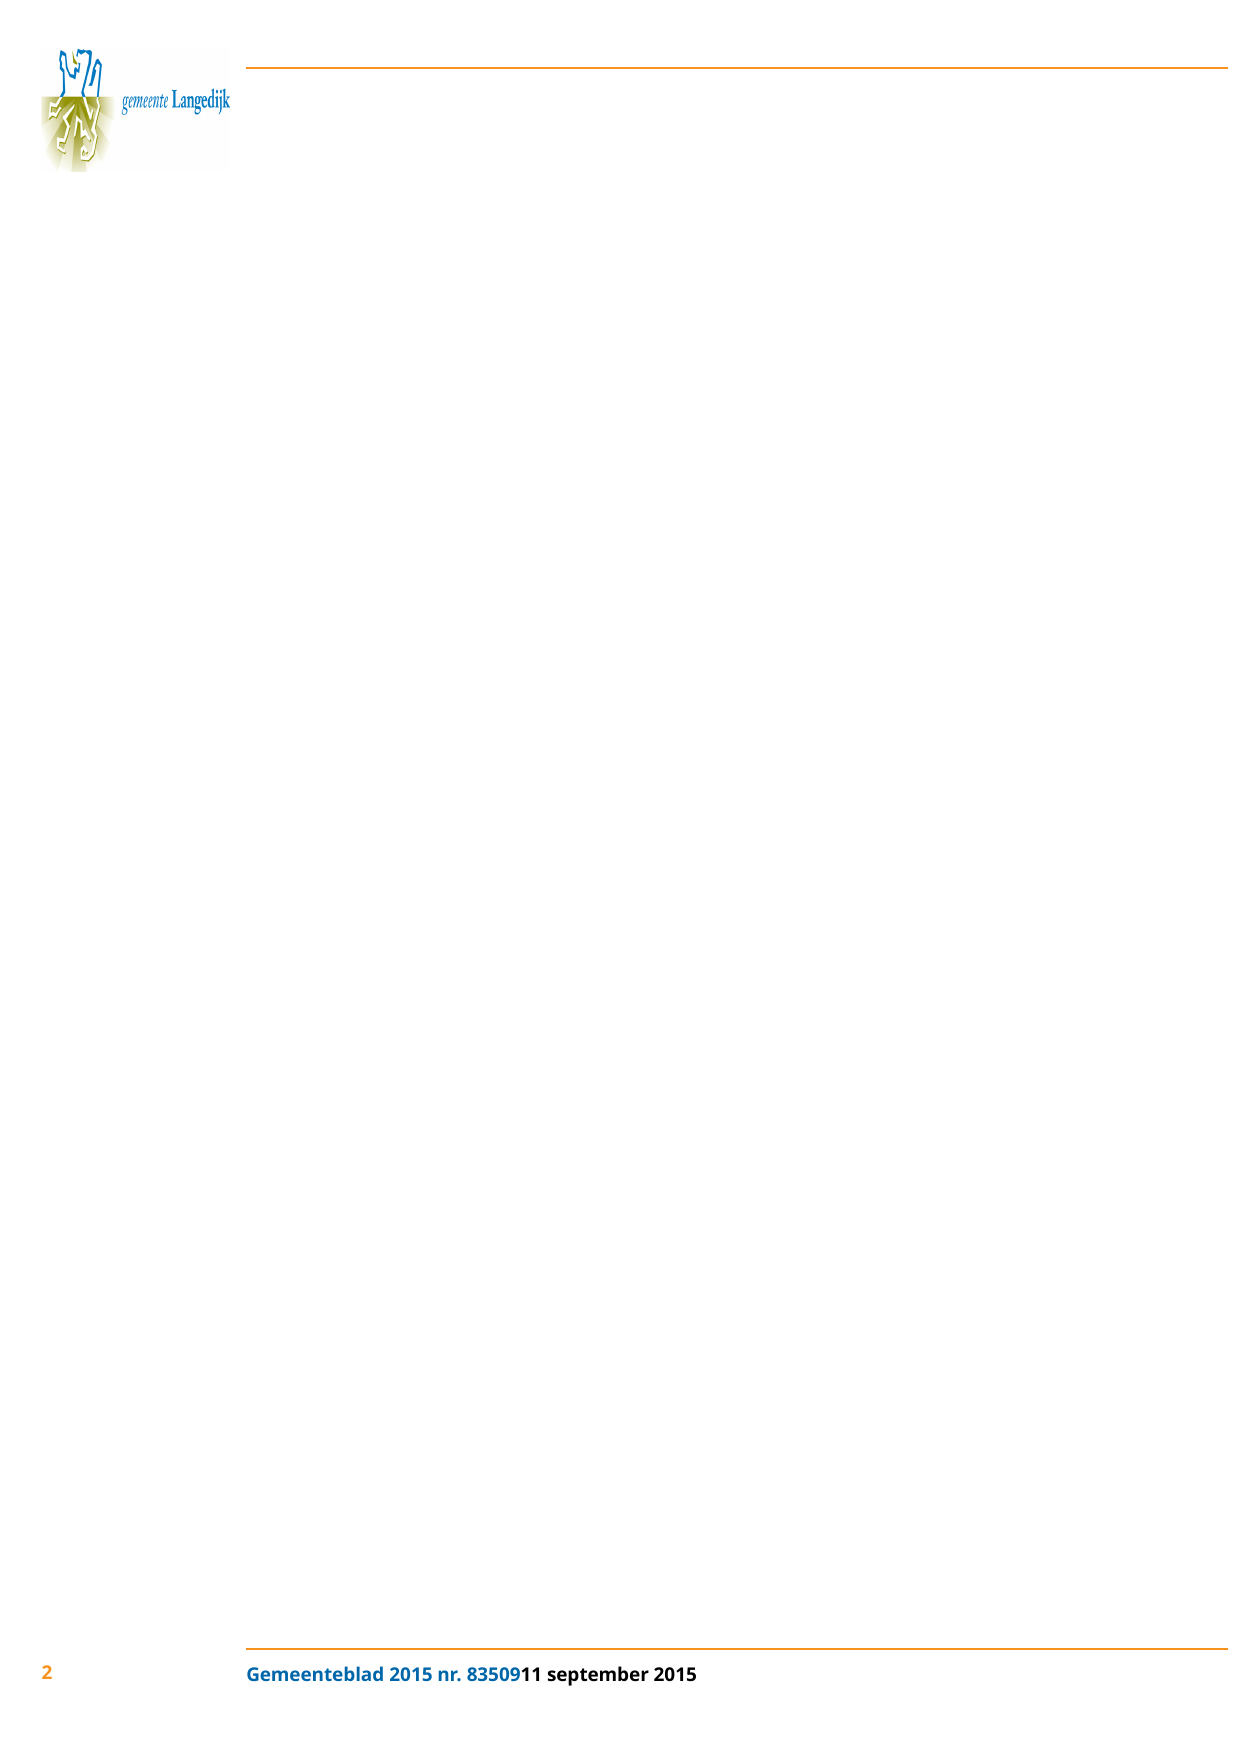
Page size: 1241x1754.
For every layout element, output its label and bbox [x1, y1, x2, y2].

picture [41, 47, 231, 172]
